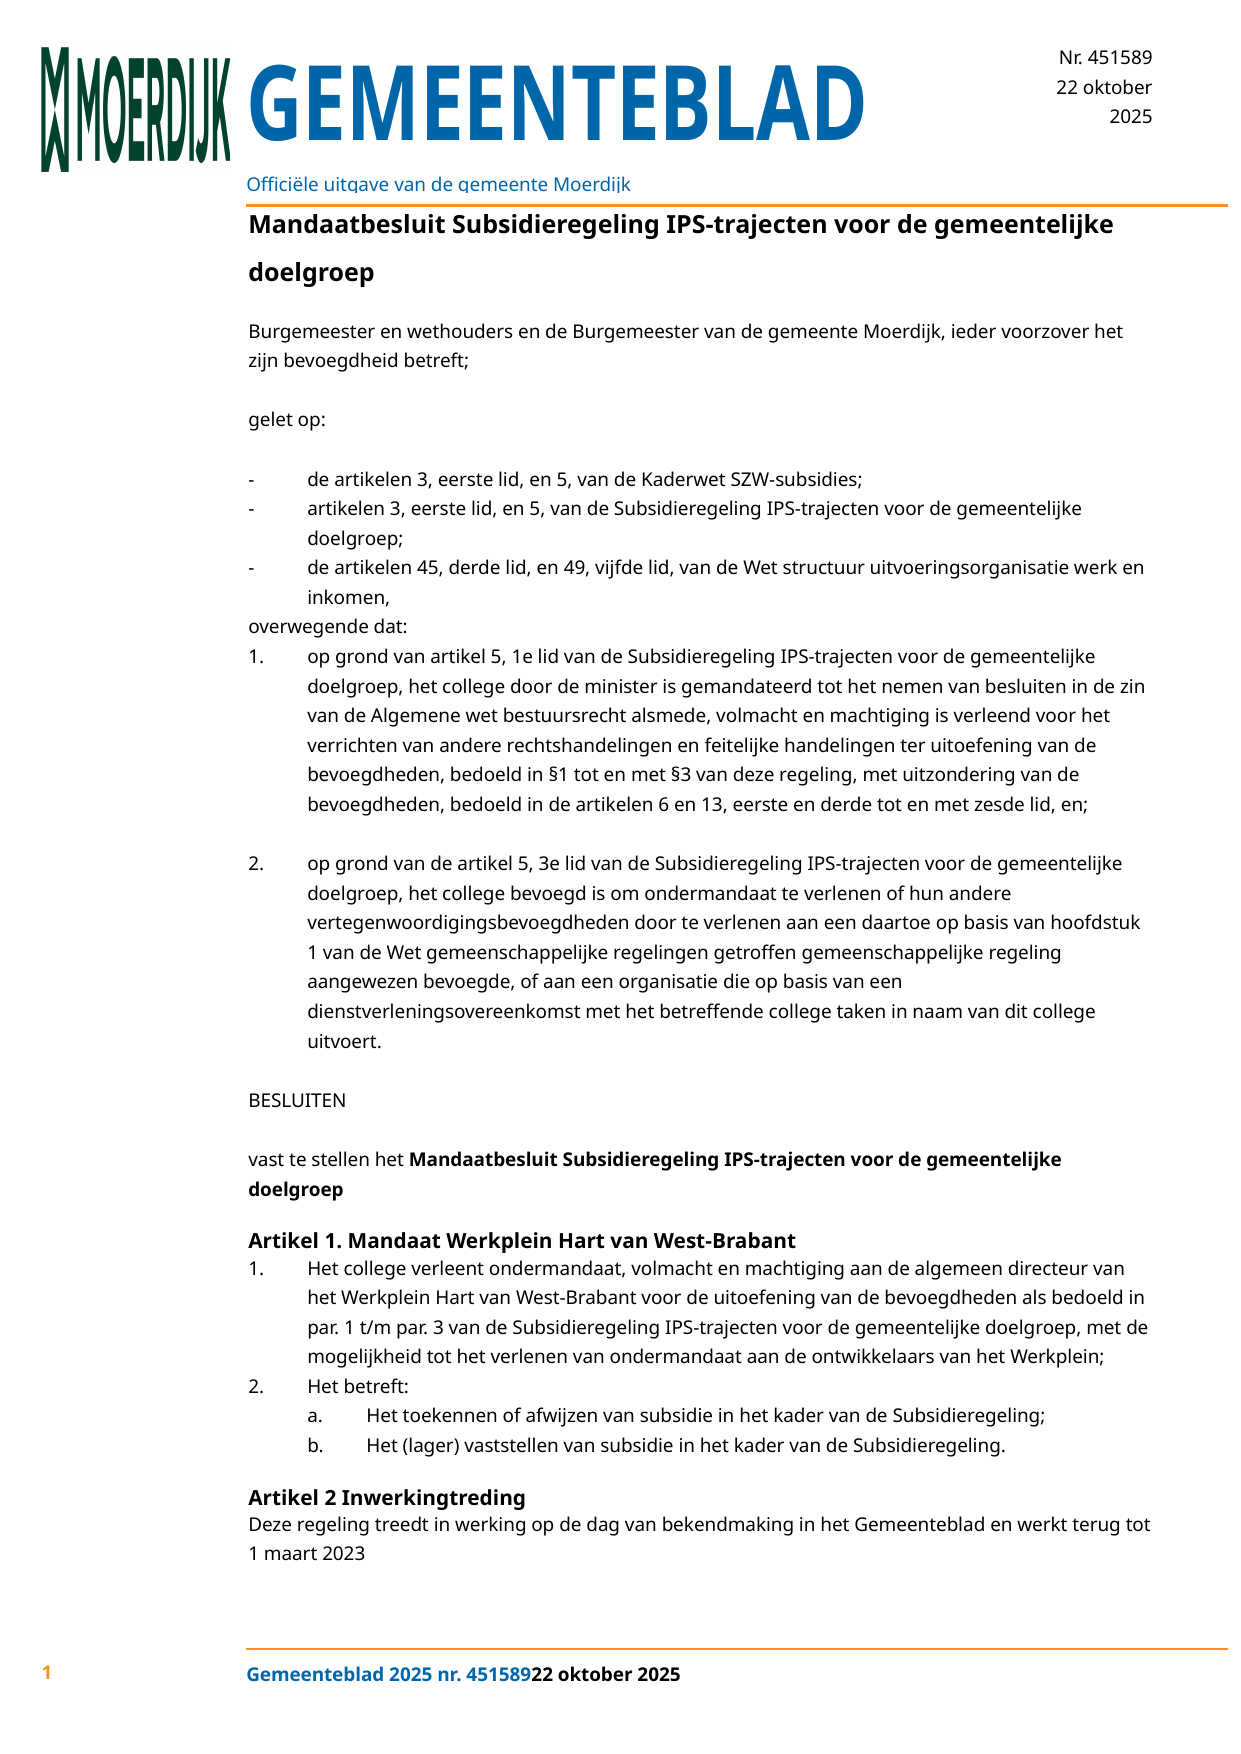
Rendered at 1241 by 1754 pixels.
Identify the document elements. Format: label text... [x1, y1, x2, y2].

list de artikelen 45, derde lid, en 49, vijfde lid, van de Wet structuur uitvoeringsorganisatie werk en inkomen, [248, 554, 1152, 610]
text vast te stellen het Mandaatbesluit Subsidieregeling IPS-trajecten voor de gemeentelijke doelgroep [248, 1146, 1152, 1202]
picture [41, 47, 231, 172]
text Burgemeester en wethouders en de Burgemeester van de gemeente Moerdijk, ieder voorzover het zijn bevoegdheid betreft; [248, 318, 1152, 373]
list Het betreft: [248, 1373, 1152, 1399]
list Het (lager) vaststellen van subsidie in het kader van de Subsidieregeling. [307, 1432, 1152, 1458]
text BESLUITEN [248, 1087, 1152, 1113]
list de artikelen 3, eerste lid, en 5, van de Kaderwet SZW-subsidies; [248, 466, 1152, 492]
list artikelen 3, eerste lid, en 5, van de Subsidieregeling IPS-trajecten voor de gemeentelijke doelgroep; [248, 495, 1152, 551]
text Deze regeling treedt in werking op de dag van bekendmaking in het Gemeenteblad en werkt terug tot 1 maart 2023 [248, 1511, 1152, 1566]
text Artikel 1. Mandaat Werkplein Hart van West-Brabant [248, 1226, 1152, 1255]
list op grond van artikel 5, 1e lid van de Subsidieregeling IPS-trajecten voor de gemeentelijke doelgroep, het college door de minister is gemandateerd tot het nemen van besluiten in de zin van de Algemene wet bestuursrecht alsmede, volmacht en machtiging is verleend voor het verrichten van andere rechtshandelingen en feitelijke handelingen ter uitoefening van de bevoegdheden, bedoeld in §1 tot en met §3 van deze regeling, met uitzondering van de bevoegdheden, bedoeld in de artikelen 6 en 13, eerste en derde tot en met zesde lid, en; [248, 643, 1152, 817]
text gelet op: [248, 407, 1152, 432]
list op grond van de artikel 5, 3e lid van de Subsidieregeling IPS-trajecten voor de gemeentelijke doelgroep, het college bevoegd is om ondermandaat te verlenen of hun andere vertegenwoordigingsbevoegdheden door te verlenen aan een daartoe op basis van hoofdstuk 1 van de Wet gemeenschappelijke regelingen getroffen gemeenschappelijke regeling aangewezen bevoegde, of aan een organisatie die op basis van een dienstverleningsovereenkomst met het betreffende college taken in naam van dit college uitvoert. [248, 850, 1152, 1054]
list Het college verleent ondermandaat, volmacht en machtiging aan de algemeen directeur van het Werkplein Hart van West-Brabant voor de uitoefening van de bevoegdheden als bedoeld in par. 1 t/m par. 3 van de Subsidieregeling IPS-trajecten voor de gemeentelijke doelgroep, met de mogelijkheid tot het verlenen van ondermandaat aan de ontwikkelaars van het Werkplein; [248, 1255, 1152, 1369]
list Het toekennen of afwijzen van subsidie in het kader van de Subsidieregeling; [307, 1403, 1152, 1428]
text Artikel 2 Inwerkingtreding [248, 1483, 1152, 1511]
text Mandaatbesluit Subsidieregeling IPS-trajecten voor de gemeentelijke doelgroep [248, 207, 1152, 288]
text overwegende dat: [248, 614, 1152, 639]
